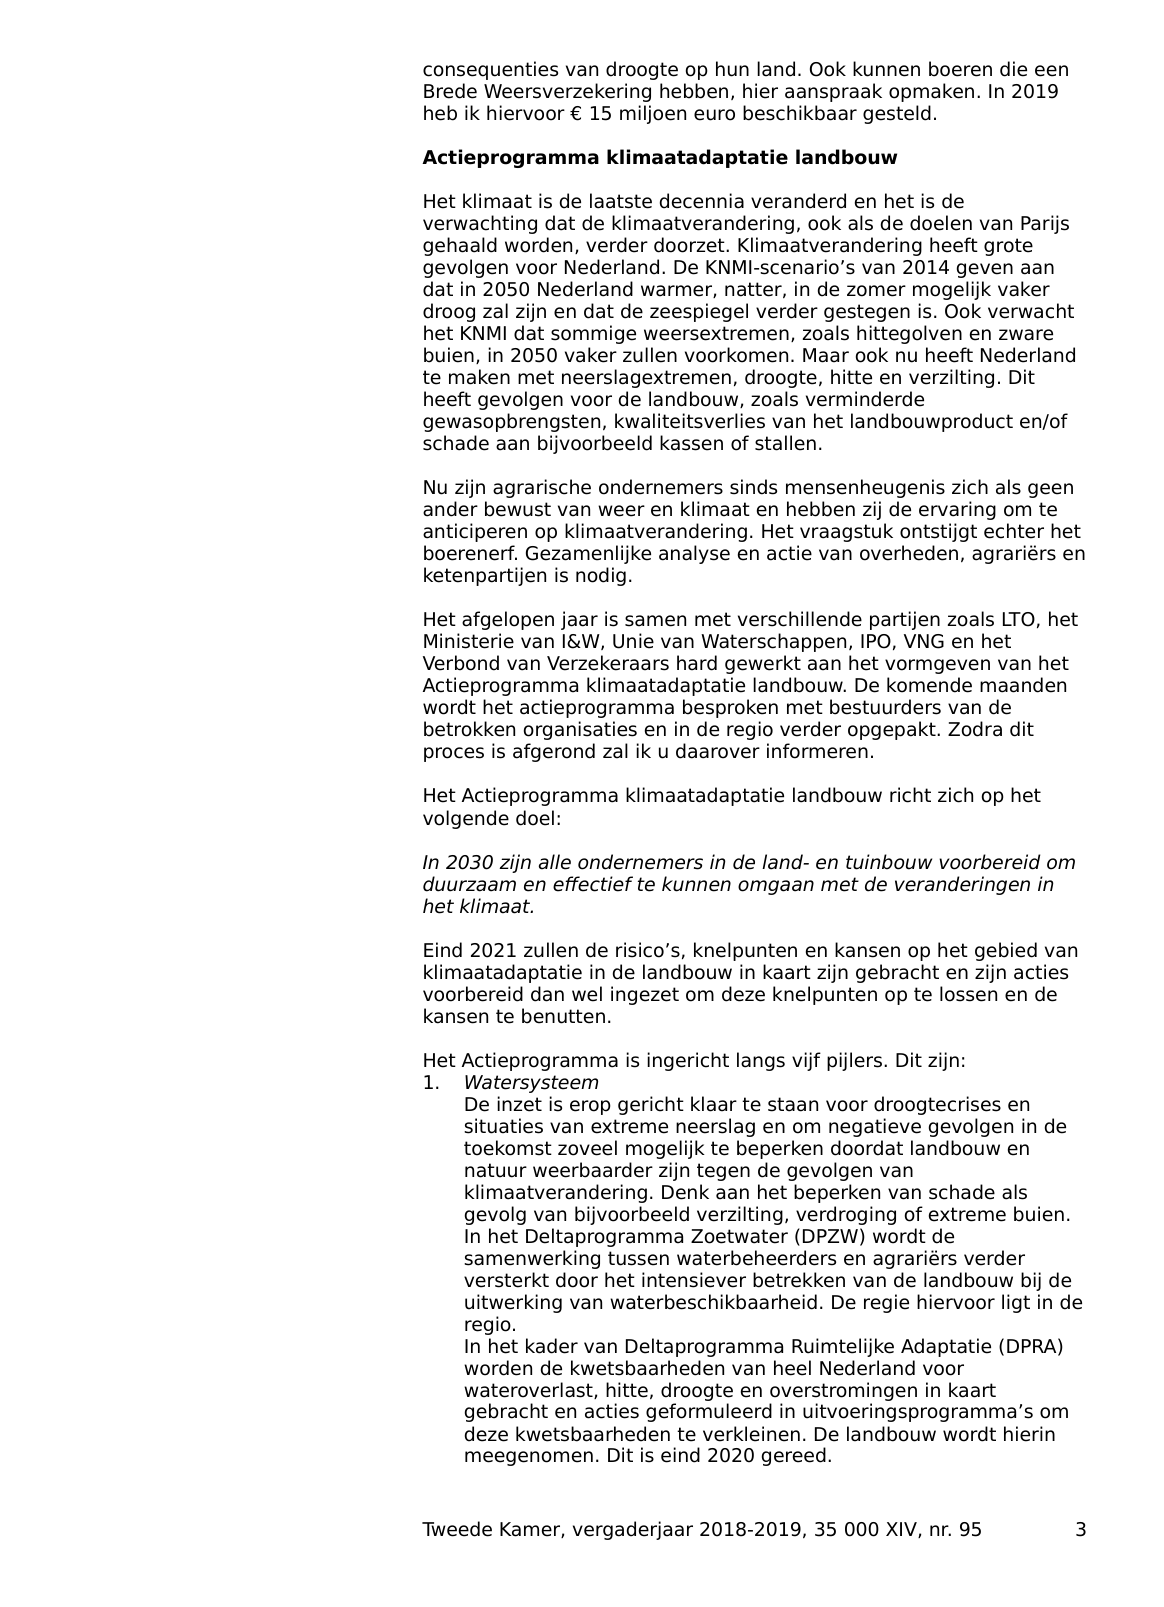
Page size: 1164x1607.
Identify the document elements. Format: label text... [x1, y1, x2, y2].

text Het afgelopen jaar is samen met verschillende partijen zoals LTO, het Ministerie van I&W, Unie van Waterschappen, IPO, VNG en het Verbond van Verzekeraars hard gewerkt aan het vormgeven van het Actieprogramma klimaatadaptatie landbouw. De komende maanden wordt het actieprogramma besproken met bestuurders van de betrokken organisaties en in de regio verder opgepakt. Zodra dit proces is afgerond zal ik u daarover informeren. [422, 609, 1087, 763]
text In het Deltaprogramma Zoetwater (DPZW) wordt de samenwerking tussen waterbeheerders en agrariërs verder versterkt door het intensiever betrekken van de landbouw bij de uitwerking van waterbeschikbaarheid. De regie hiervoor ligt in de regio. [464, 1226, 1087, 1336]
text Het Actieprogramma klimaatadaptatie landbouw richt zich op het volgende doel: [422, 785, 1087, 829]
text 1. Watersysteem [422, 1072, 1087, 1094]
text Het Actieprogramma is ingericht langs vijf pijlers. Dit zijn: [422, 1050, 1087, 1072]
text In 2030 zijn alle ondernemers in de land- en tuinbouw voorbereid om duurzaam en effectief te kunnen omgaan met de veranderingen in het klimaat. [422, 852, 1087, 917]
text In het kader van Deltaprogramma Ruimtelijke Adaptatie (DPRA) worden de kwetsbaarheden van heel Nederland voor wateroverlast, hitte, droogte en overstromingen in kaart gebracht en acties geformuleerd in uitvoeringsprogramma’s om deze kwetsbaarheden te verkleinen. De landbouw wordt hierin meegenomen. Dit is eind 2020 gereed. [464, 1336, 1087, 1467]
text consequenties van droogte op hun land. Ook kunnen boeren die een Brede Weersverzekering hebben, hier aanspraak opmaken. In 2019 heb ik hiervoor € 15 miljoen euro beschikbaar gesteld. [422, 59, 1087, 125]
text Nu zijn agrarische ondernemers sinds mensenheugenis zich als geen ander bewust van weer en klimaat en hebben zij de ervaring om te anticiperen op klimaatverandering. Het vraagstuk ontstijgt echter het boerenerf. Gezamenlijke analyse en actie van overheden, agrariërs en ketenpartijen is nodig. [422, 477, 1087, 587]
text Eind 2021 zullen de risico’s, knelpunten en kansen op het gebied van klimaatadaptatie in de landbouw in kaart zijn gebracht en zijn acties voorbereid dan wel ingezet om deze knelpunten op te lossen en de kansen te benutten. [422, 940, 1087, 1028]
text Het klimaat is de laatste decennia veranderd en het is de verwachting dat de klimaatverandering, ook als de doelen van Parijs gehaald worden, verder doorzet. Klimaatverandering heeft grote gevolgen voor Nederland. De KNMI-scenario’s van 2014 geven aan dat in 2050 Nederland warmer, natter, in de zomer mogelijk vaker droog zal zijn en dat de zeespiegel verder gestegen is. Ook verwacht het KNMI dat sommige weersextremen, zoals hittegolven en zware buien, in 2050 vaker zullen voorkomen. Maar ook nu heeft Nederland te maken met neerslagextremen, droogte, hitte en verzilting. Dit heeft gevolgen voor de landbouw, zoals verminderde gewasopbrengsten, kwaliteitsverlies van het landbouwproduct en/of schade aan bijvoorbeeld kassen of stallen. [422, 191, 1087, 455]
text De inzet is erop gericht klaar te staan voor droogtecrises en situaties van extreme neerslag en om negatieve gevolgen in de toekomst zoveel mogelijk te beperken doordat landbouw en natuur weerbaarder zijn tegen de gevolgen van klimaatverandering. Denk aan het beperken van schade als gevolg van bijvoorbeeld verzilting, verdroging of extreme buien. [464, 1094, 1087, 1226]
subtitle Actieprogramma klimaatadaptatie landbouw [422, 147, 1087, 169]
